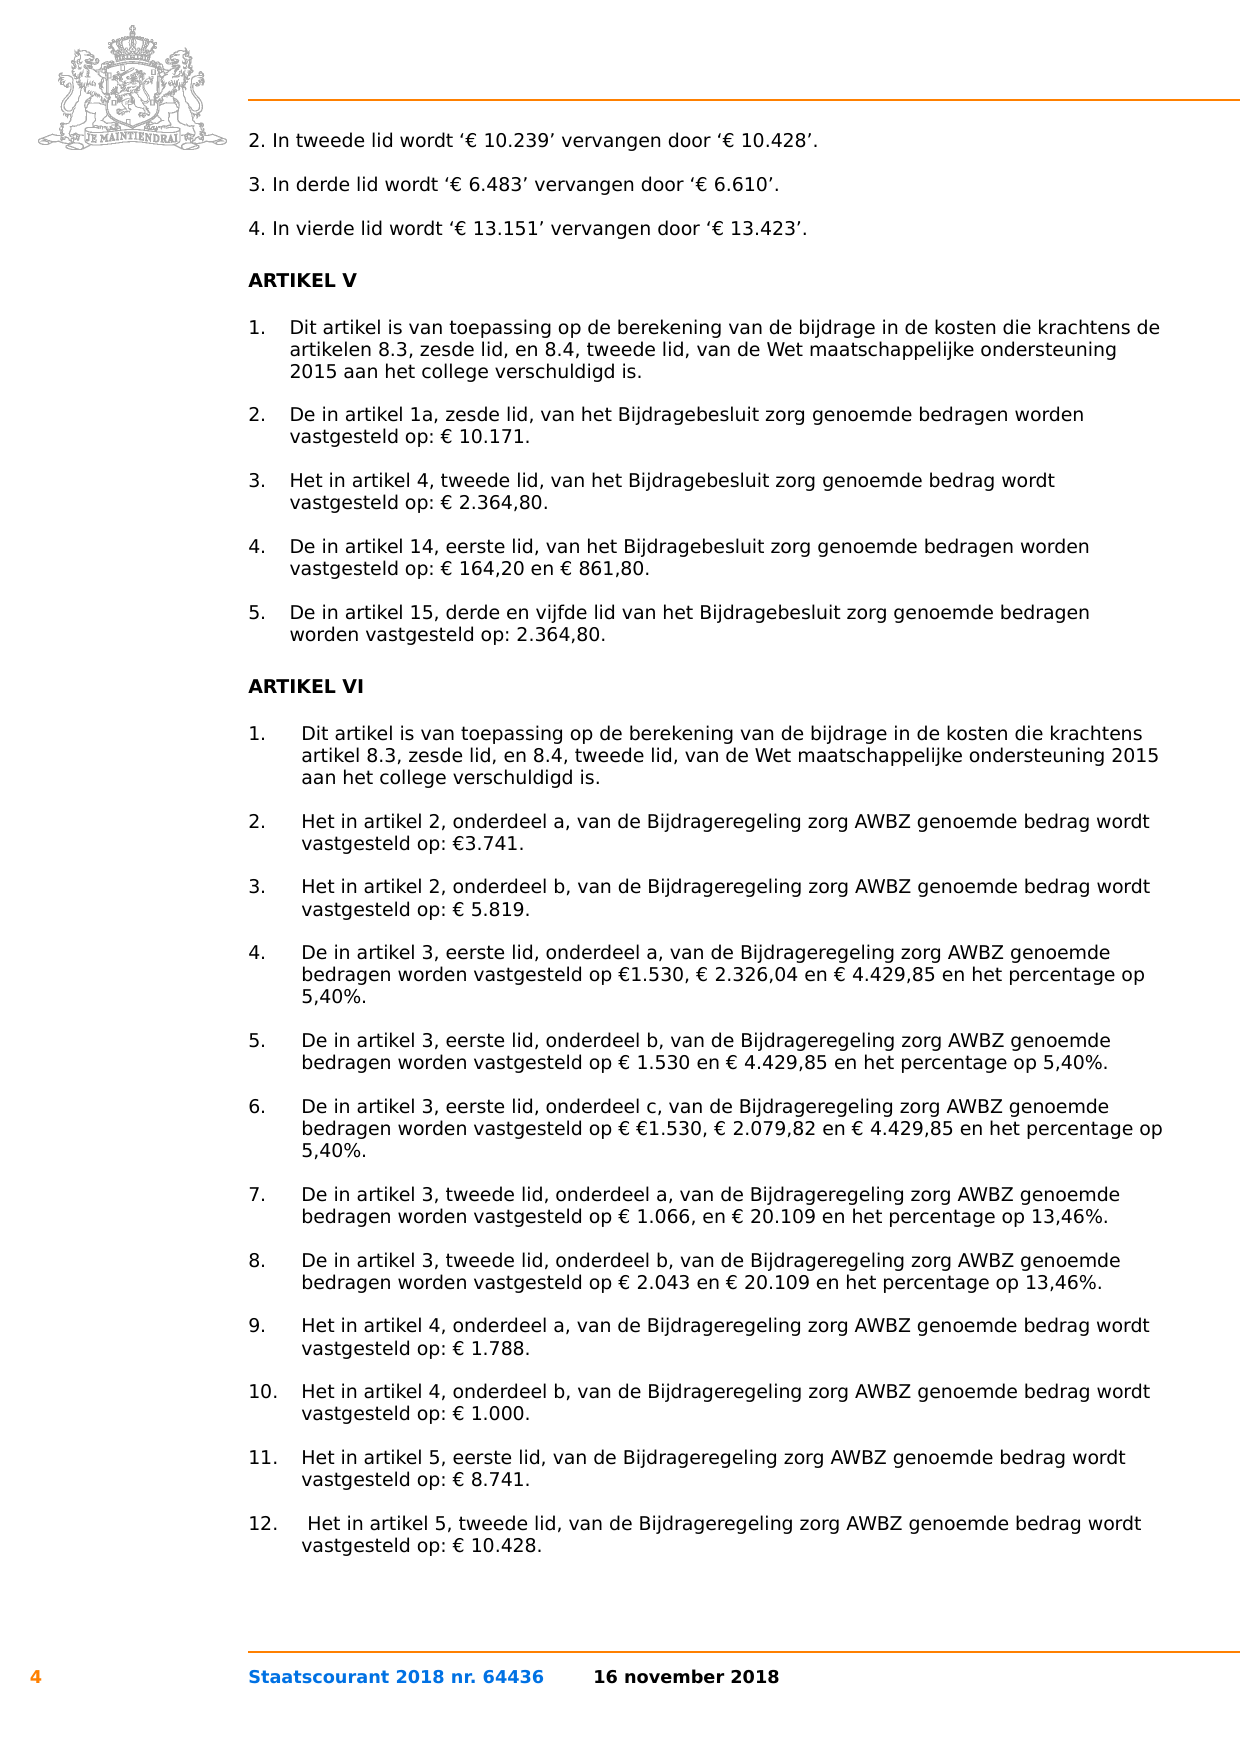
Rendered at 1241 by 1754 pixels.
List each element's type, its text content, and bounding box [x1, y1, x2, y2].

text 10. Het in artikel 4, onderdeel b, van de Bijdrageregeling zorg AWBZ genoemde bedrag wordt vastgesteld op: € 1.000. [248, 1381, 1163, 1425]
text 5. De in artikel 3, eerste lid, onderdeel b, van de Bijdrageregeling zorg AWBZ genoemde bedragen worden vastgesteld op € 1.530 en € 4.429,85 en het percentage op 5,40%. [248, 1030, 1163, 1074]
text 8. De in artikel 3, tweede lid, onderdeel b, van de Bijdrageregeling zorg AWBZ genoemde bedragen worden vastgesteld op € 2.043 en € 20.109 en het percentage op 13,46%. [248, 1249, 1163, 1293]
text 1. Dit artikel is van toepassing op de berekening van de bijdrage in de kosten die krachtens de artikelen 8.3, zesde lid, en 8.4, tweede lid, van de Wet maatschappelijke ondersteuning 2015 aan het college verschuldigd is. [248, 317, 1163, 382]
text 1. Dit artikel is van toepassing op de berekening van de bijdrage in de kosten die krachtens artikel 8.3, zesde lid, en 8.4, tweede lid, van de Wet maatschappelijke ondersteuning 2015 aan het college verschuldigd is. [248, 723, 1163, 789]
text 4. De in artikel 3, eerste lid, onderdeel a, van de Bijdrageregeling zorg AWBZ genoemde bedragen worden vastgesteld op €1.530, € 2.326,04 en € 4.429,85 en het percentage op 5,40%. [248, 942, 1163, 1008]
text 3. Het in artikel 4, tweede lid, van het Bijdragebesluit zorg genoemde bedrag wordt vastgesteld op: € 2.364,80. [248, 470, 1163, 514]
text 2. In tweede lid wordt ‘€ 10.239’ vervangen door ‘€ 10.428’. [248, 130, 1163, 152]
text 4. In vierde lid wordt ‘€ 13.151’ vervangen door ‘€ 13.423’. [248, 218, 1163, 239]
text 3. Het in artikel 2, onderdeel b, van de Bijdrageregeling zorg AWBZ genoemde bedrag wordt vastgesteld op: € 5.819. [248, 876, 1163, 920]
text 7. De in artikel 3, tweede lid, onderdeel a, van de Bijdrageregeling zorg AWBZ genoemde bedragen worden vastgesteld op € 1.066, en € 20.109 en het percentage op 13,46%. [248, 1184, 1163, 1228]
text 9. Het in artikel 4, onderdeel a, van de Bijdrageregeling zorg AWBZ genoemde bedrag wordt vastgesteld op: € 1.788. [248, 1315, 1163, 1359]
subtitle ARTIKEL V [248, 269, 1163, 292]
subtitle ARTIKEL VI [248, 676, 1163, 698]
text 3. In derde lid wordt ‘€ 6.483’ vervangen door ‘€ 6.610’. [248, 174, 1163, 196]
text 12. Het in artikel 5, tweede lid, van de Bijdrageregeling zorg AWBZ genoemde bedrag wordt vastgesteld op: € 10.428. [248, 1513, 1163, 1557]
text 2. Het in artikel 2, onderdeel a, van de Bijdrageregeling zorg AWBZ genoemde bedrag wordt vastgesteld op: €3.741. [248, 811, 1163, 854]
text 5. De in artikel 15, derde en vijfde lid van het Bijdragebesluit zorg genoemde bedragen worden vastgesteld op: 2.364,80. [248, 602, 1163, 646]
text 2. De in artikel 1a, zesde lid, van het Bijdragebesluit zorg genoemde bedragen worden vastgesteld op: € 10.171. [248, 404, 1163, 448]
text 11. Het in artikel 5, eerste lid, van de Bijdrageregeling zorg AWBZ genoemde bedrag wordt vastgesteld op: € 8.741. [248, 1447, 1163, 1491]
text 6. De in artikel 3, eerste lid, onderdeel c, van de Bijdrageregeling zorg AWBZ genoemde bedragen worden vastgesteld op € €1.530, € 2.079,82 en € 4.429,85 en het percentage op 5,40%. [248, 1096, 1163, 1162]
text 4. De in artikel 14, eerste lid, van het Bijdragebesluit zorg genoemde bedragen worden vastgesteld op: € 164,20 en € 861,80. [248, 536, 1163, 580]
picture [38, 25, 227, 150]
